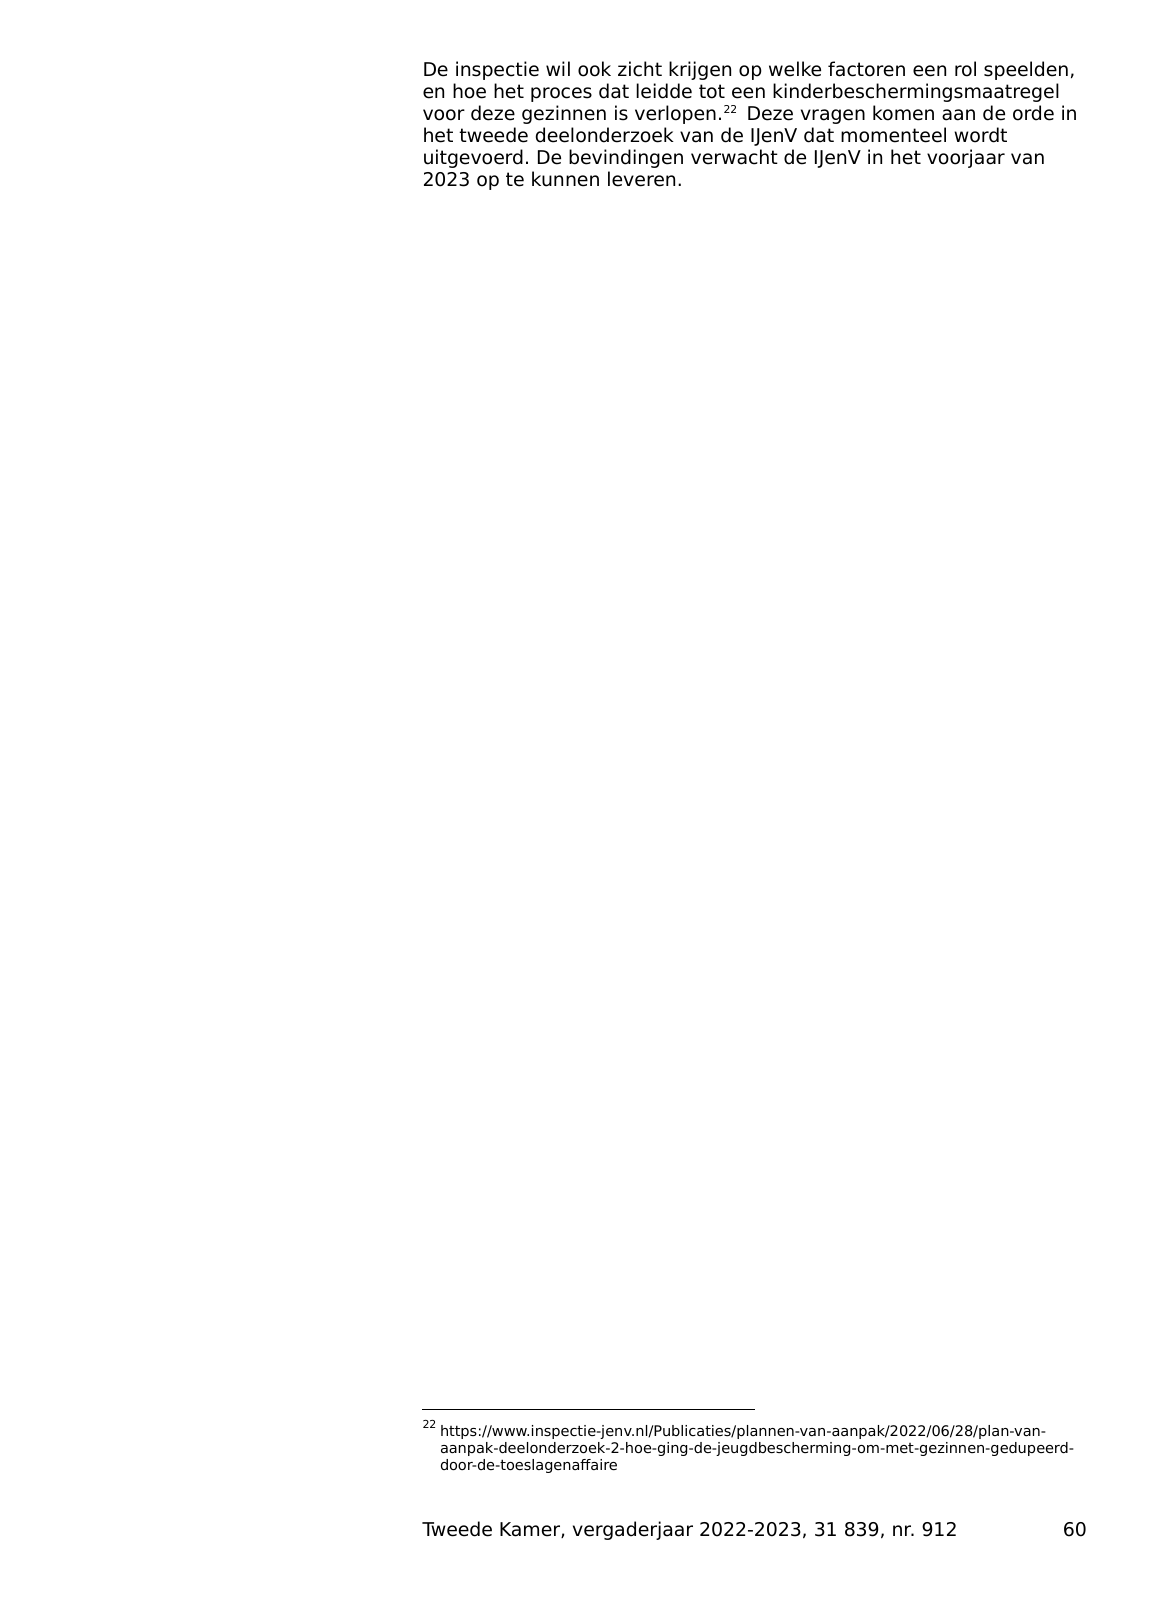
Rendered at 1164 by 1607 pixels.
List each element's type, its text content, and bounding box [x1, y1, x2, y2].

text De inspectie wil ook zicht krijgen op welke factoren een rol speelden, en hoe het proces dat leidde tot een kinderbeschermingsmaatregel voor deze gezinnen is verlopen. Deze vragen komen aan de orde in het tweede deelonderzoek van de IJenV dat momenteel wordt uitgevoerd. De bevindingen verwacht de IJenV in het voorjaar van 2023 op te kunnen leveren. [422, 59, 1087, 191]
text https://www.inspectie-jenv.nl/Publicaties/plannen-van-aanpak/2022/06/28/plan-van-aanpak-deelonderzoek-2-hoe-ging-de-jeugdbescherming-om-met-gezinnen-gedupeerd-door-de-toeslagenaffaire [422, 1418, 1087, 1474]
